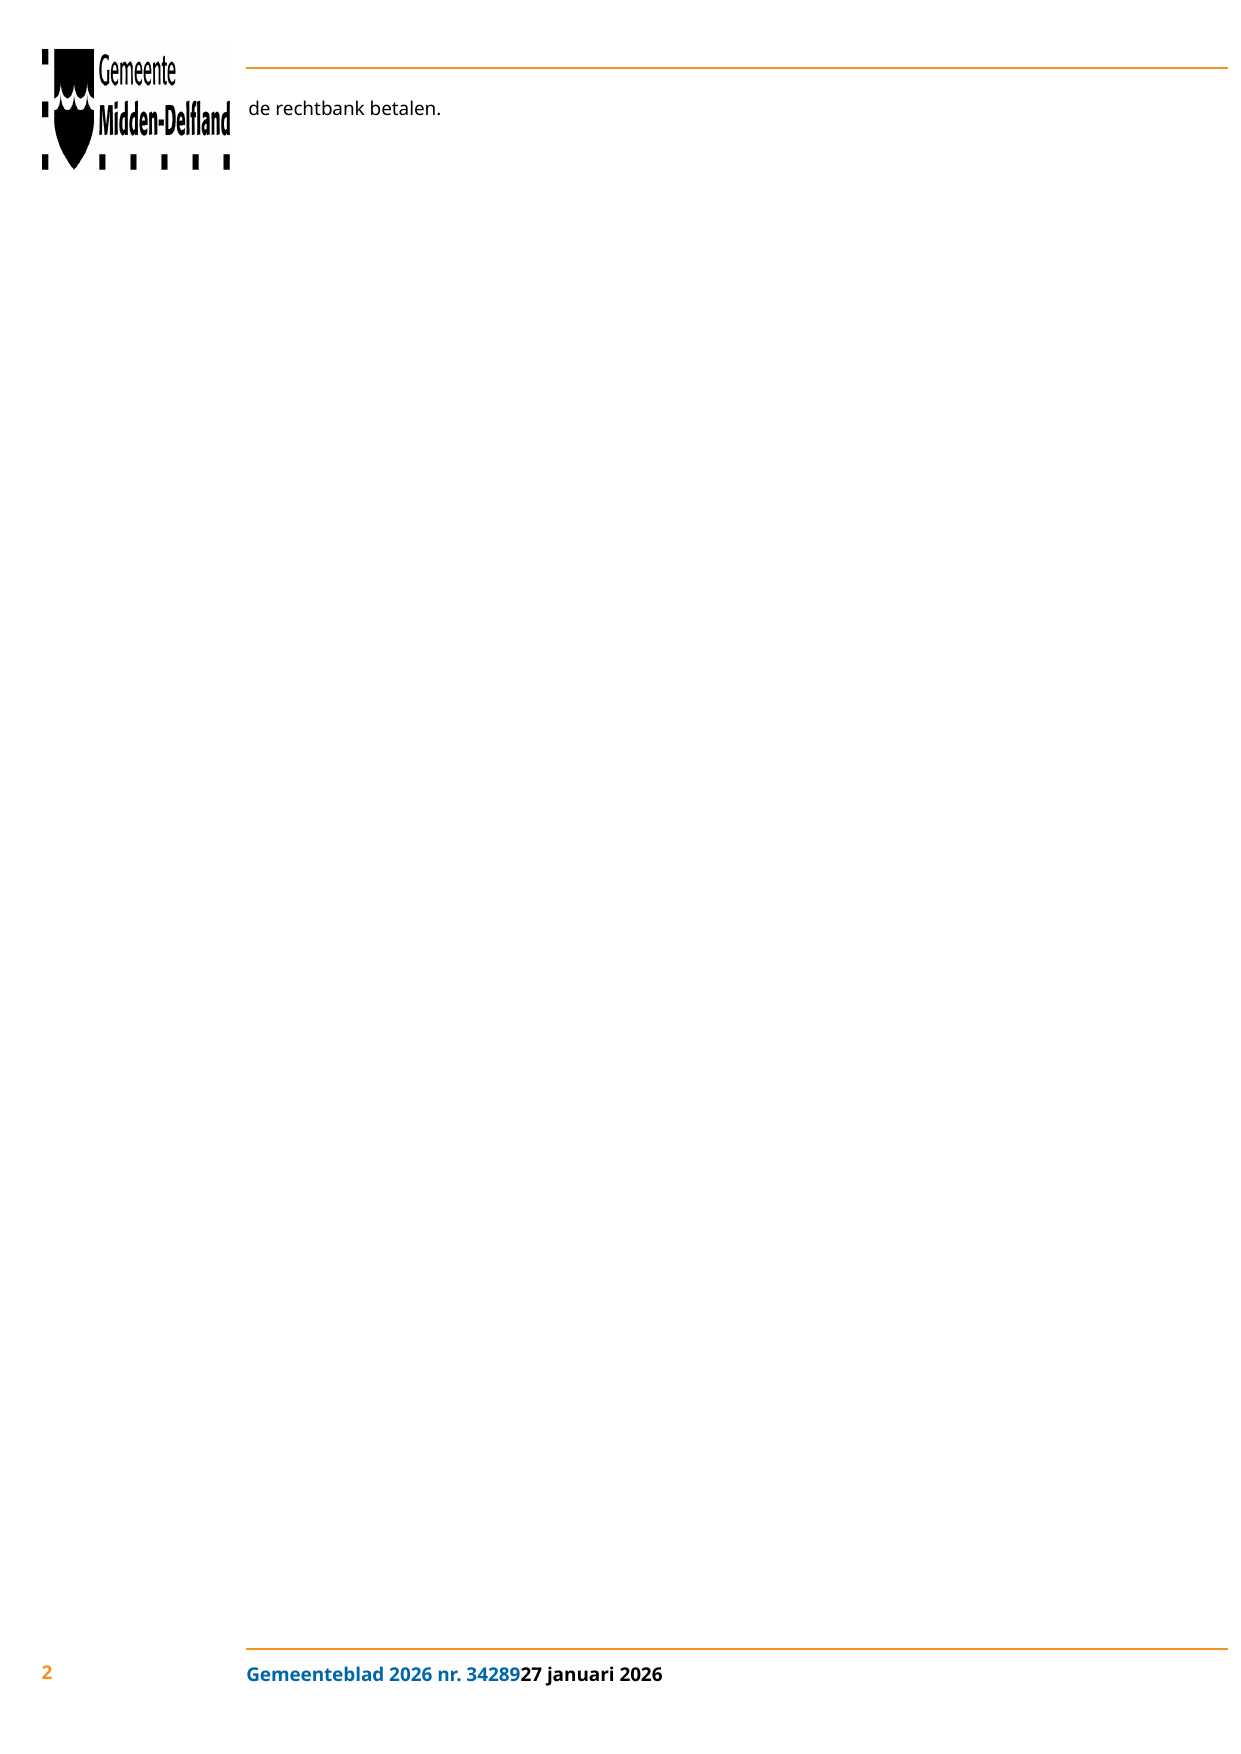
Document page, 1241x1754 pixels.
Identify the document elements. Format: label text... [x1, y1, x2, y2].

text de rechtbank betalen. [248, 95, 1152, 121]
picture [41, 47, 231, 172]
